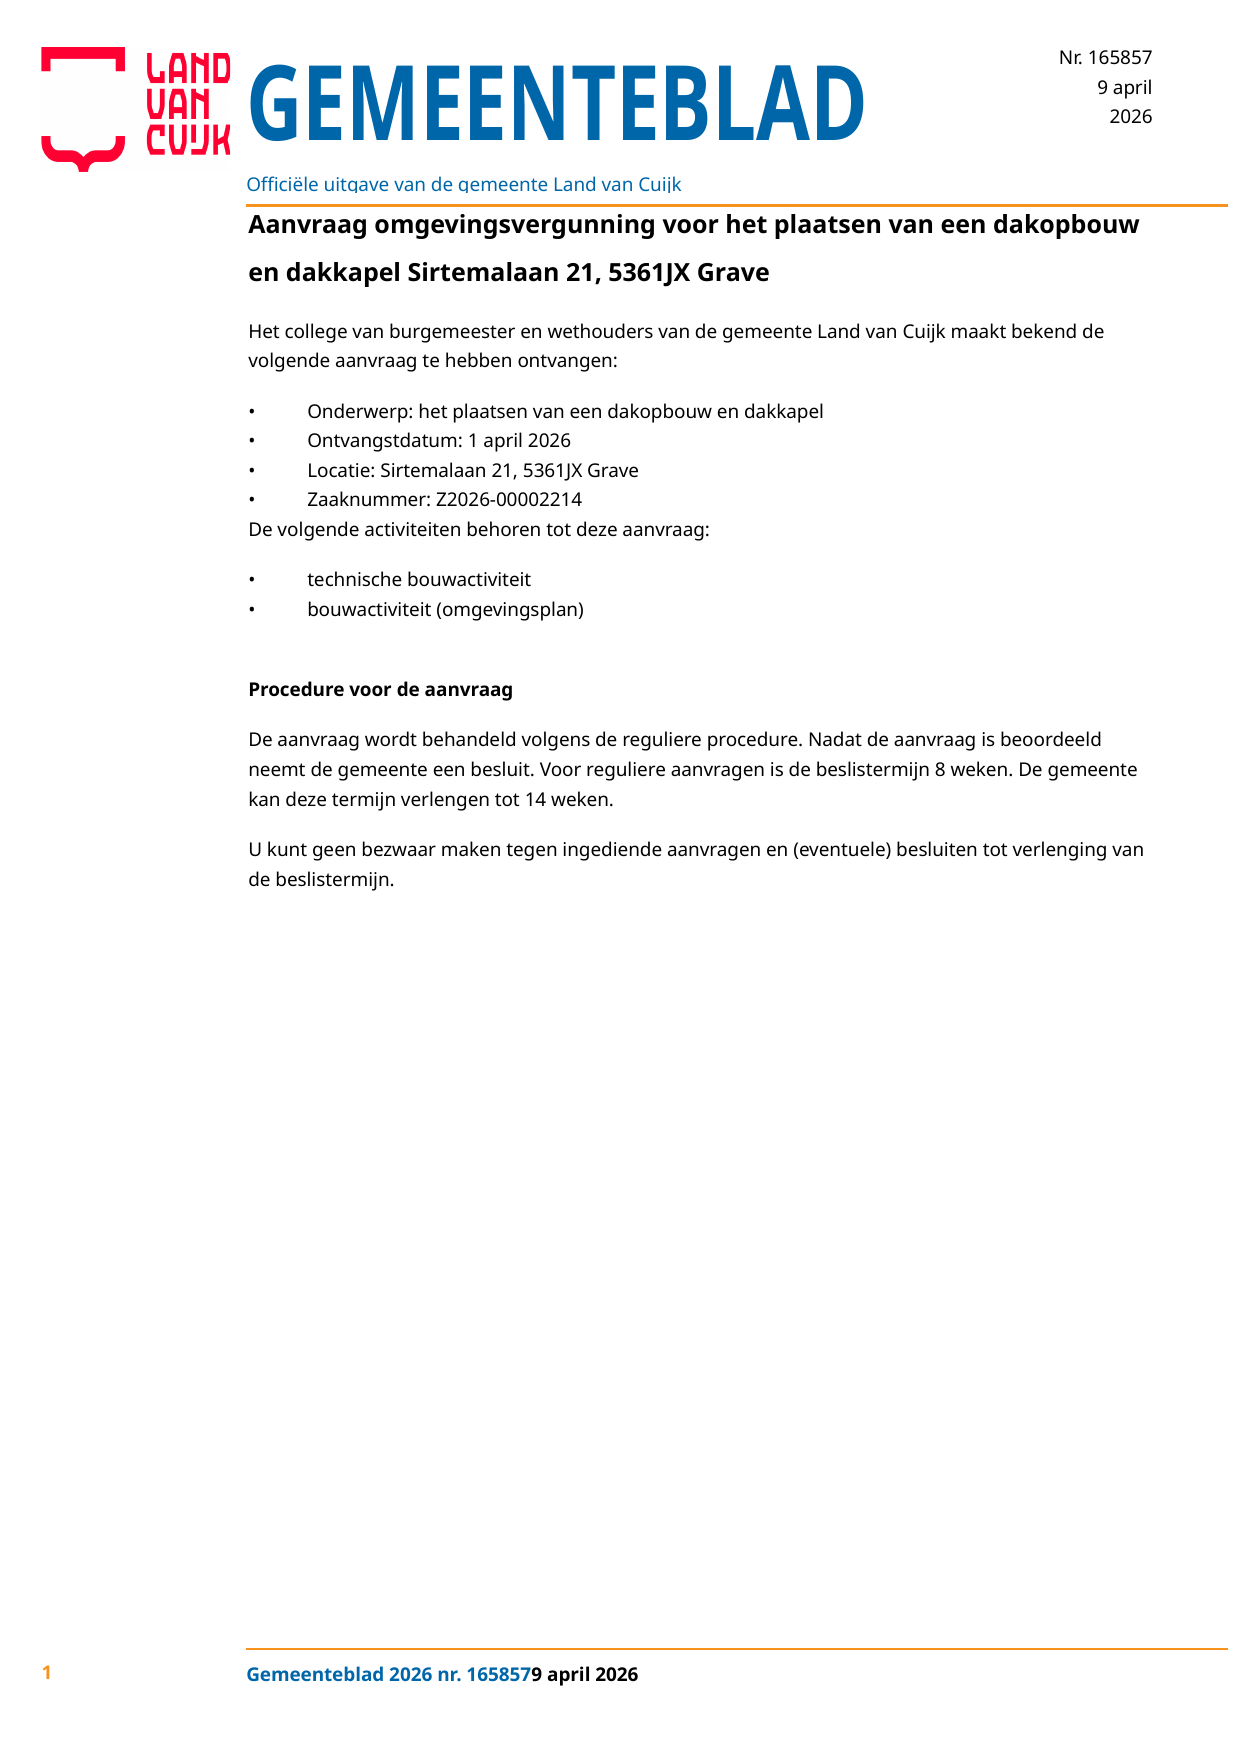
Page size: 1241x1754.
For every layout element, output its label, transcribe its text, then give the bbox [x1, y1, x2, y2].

list Onderwerp: het plaatsen van een dakopbouw en dakkapel [248, 398, 1152, 424]
list Ontvangstdatum: 1 april 2026 [248, 427, 1152, 453]
text De volgende activiteiten behoren tot deze aanvraag: [248, 516, 1152, 542]
list technische bouwactiviteit [248, 567, 1152, 592]
list Locatie: Sirtemalaan 21, 5361JX Grave [248, 457, 1152, 483]
picture [41, 47, 231, 172]
list Zaaknummer: Z2026-00002214 [248, 487, 1152, 512]
text Procedure voor de aanvraag [248, 676, 1152, 702]
text Het college van burgemeester en wethouders van de gemeente Land van Cuijk maakt bekend de volgende aanvraag te hebben ontvangen: [248, 318, 1152, 373]
text U kunt geen bezwaar maken tegen ingediende aanvragen en (eventuele) besluiten tot verlenging van de beslistermijn. [248, 836, 1152, 892]
list bouwactiviteit (omgevingsplan) [248, 596, 1152, 622]
text De aanvraag wordt behandeld volgens de reguliere procedure. Nadat de aanvraag is beoordeeld neemt de gemeente een besluit. Voor reguliere aanvragen is de beslistermijn 8 weken. De gemeente kan deze termijn verlengen tot 14 weken. [248, 727, 1152, 812]
text Aanvraag omgevingsvergunning voor het plaatsen van een dakopbouw en dakkapel Sirtemalaan 21, 5361JX Grave [248, 207, 1152, 288]
